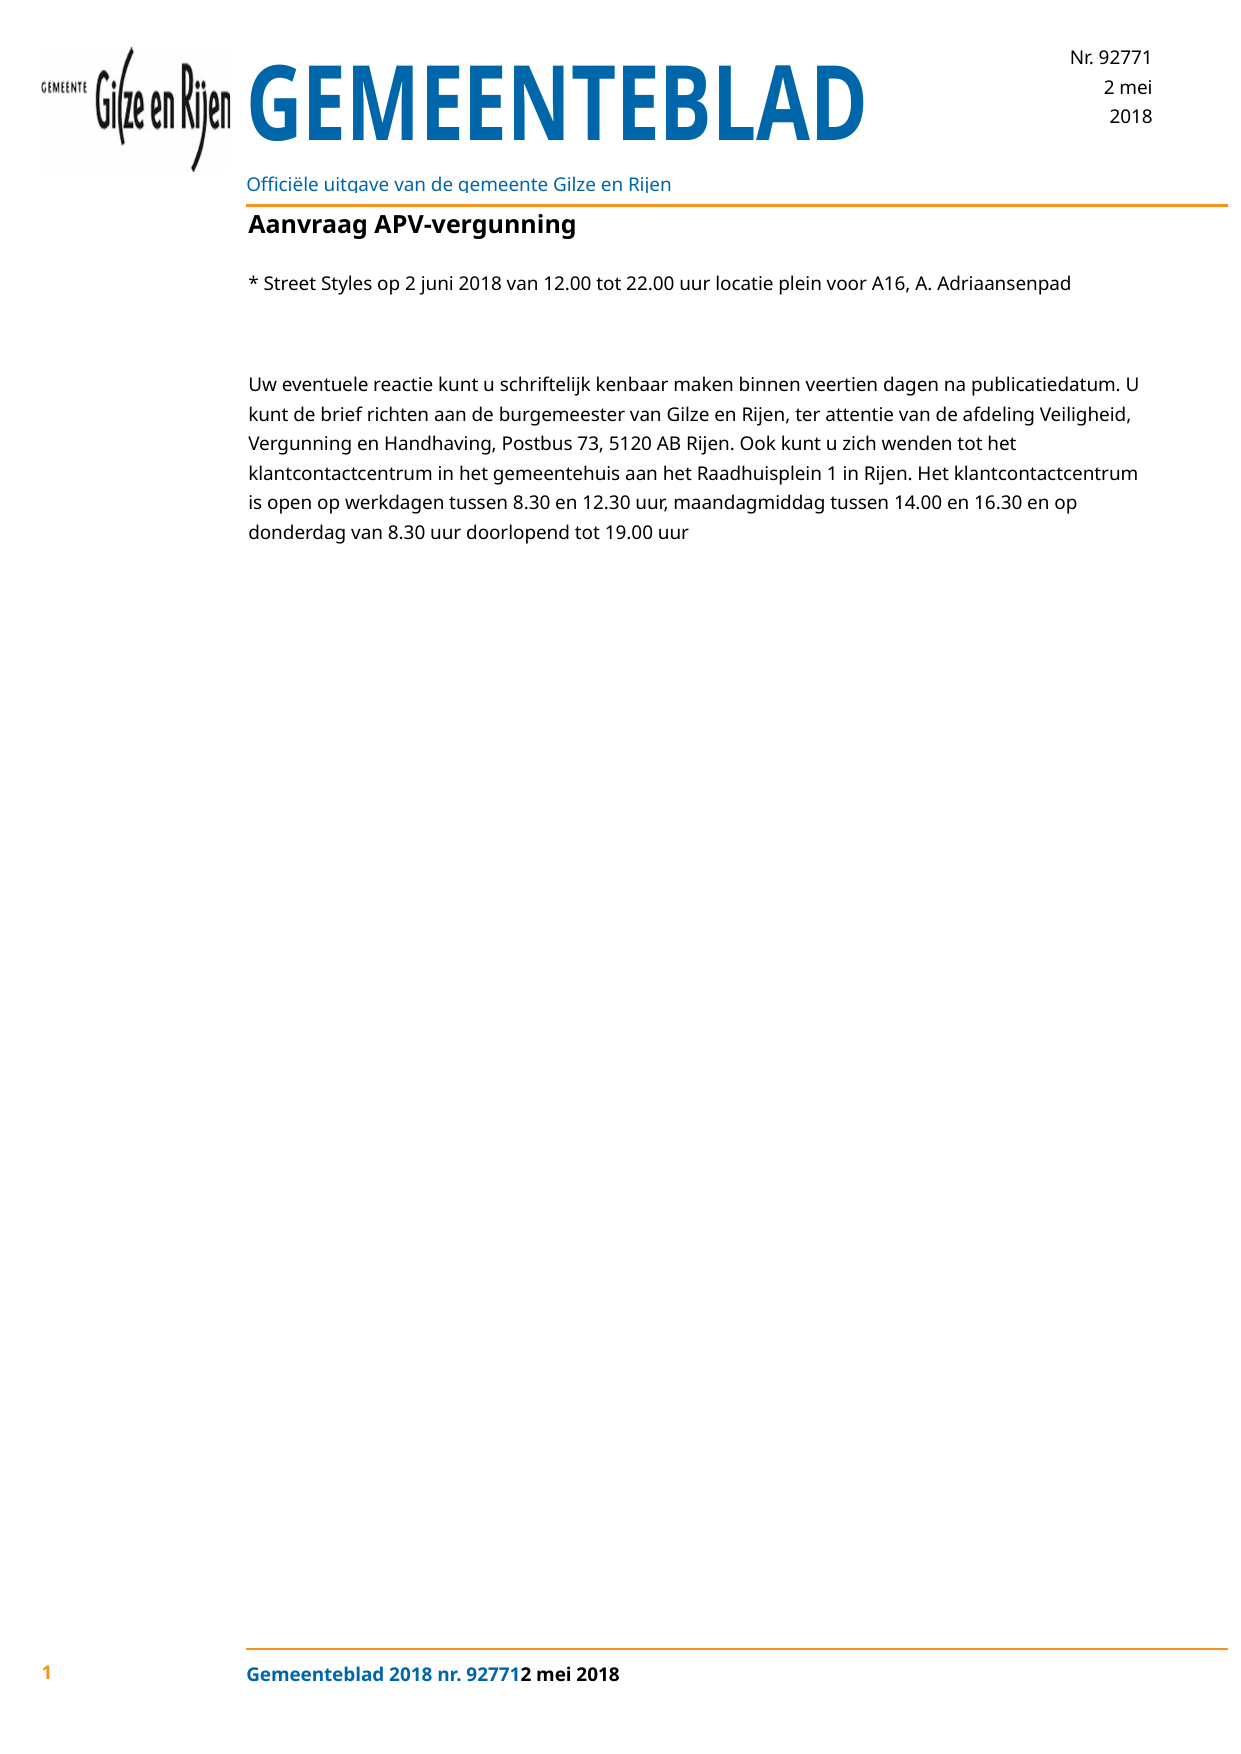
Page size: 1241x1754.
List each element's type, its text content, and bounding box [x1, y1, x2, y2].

text * Street Styles op 2 juni 2018 van 12.00 tot 22.00 uur locatie plein voor A16, A. Adriaansenpad [248, 270, 1152, 296]
text Uw eventuele reactie kunt u schriftelijk kenbaar maken binnen veertien dagen na publicatiedatum. U kunt de brief richten aan de burgemeester van Gilze en Rijen, ter attentie van de afdeling Veiligheid, Vergunning en Handhaving, Postbus 73, 5120 AB Rijen. Ook kunt u zich wenden tot het klantcontactcentrum in het gemeentehuis aan het Raadhuisplein 1 in Rijen. Het klantcontactcentrum is open op werkdagen tussen 8.30 en 12.30 uur, maandagmiddag tussen 14.00 en 16.30 en op donderdag van 8.30 uur doorlopend tot 19.00 uur [248, 371, 1152, 545]
picture [41, 47, 231, 172]
text Aanvraag APV-vergunning [248, 207, 1152, 241]
